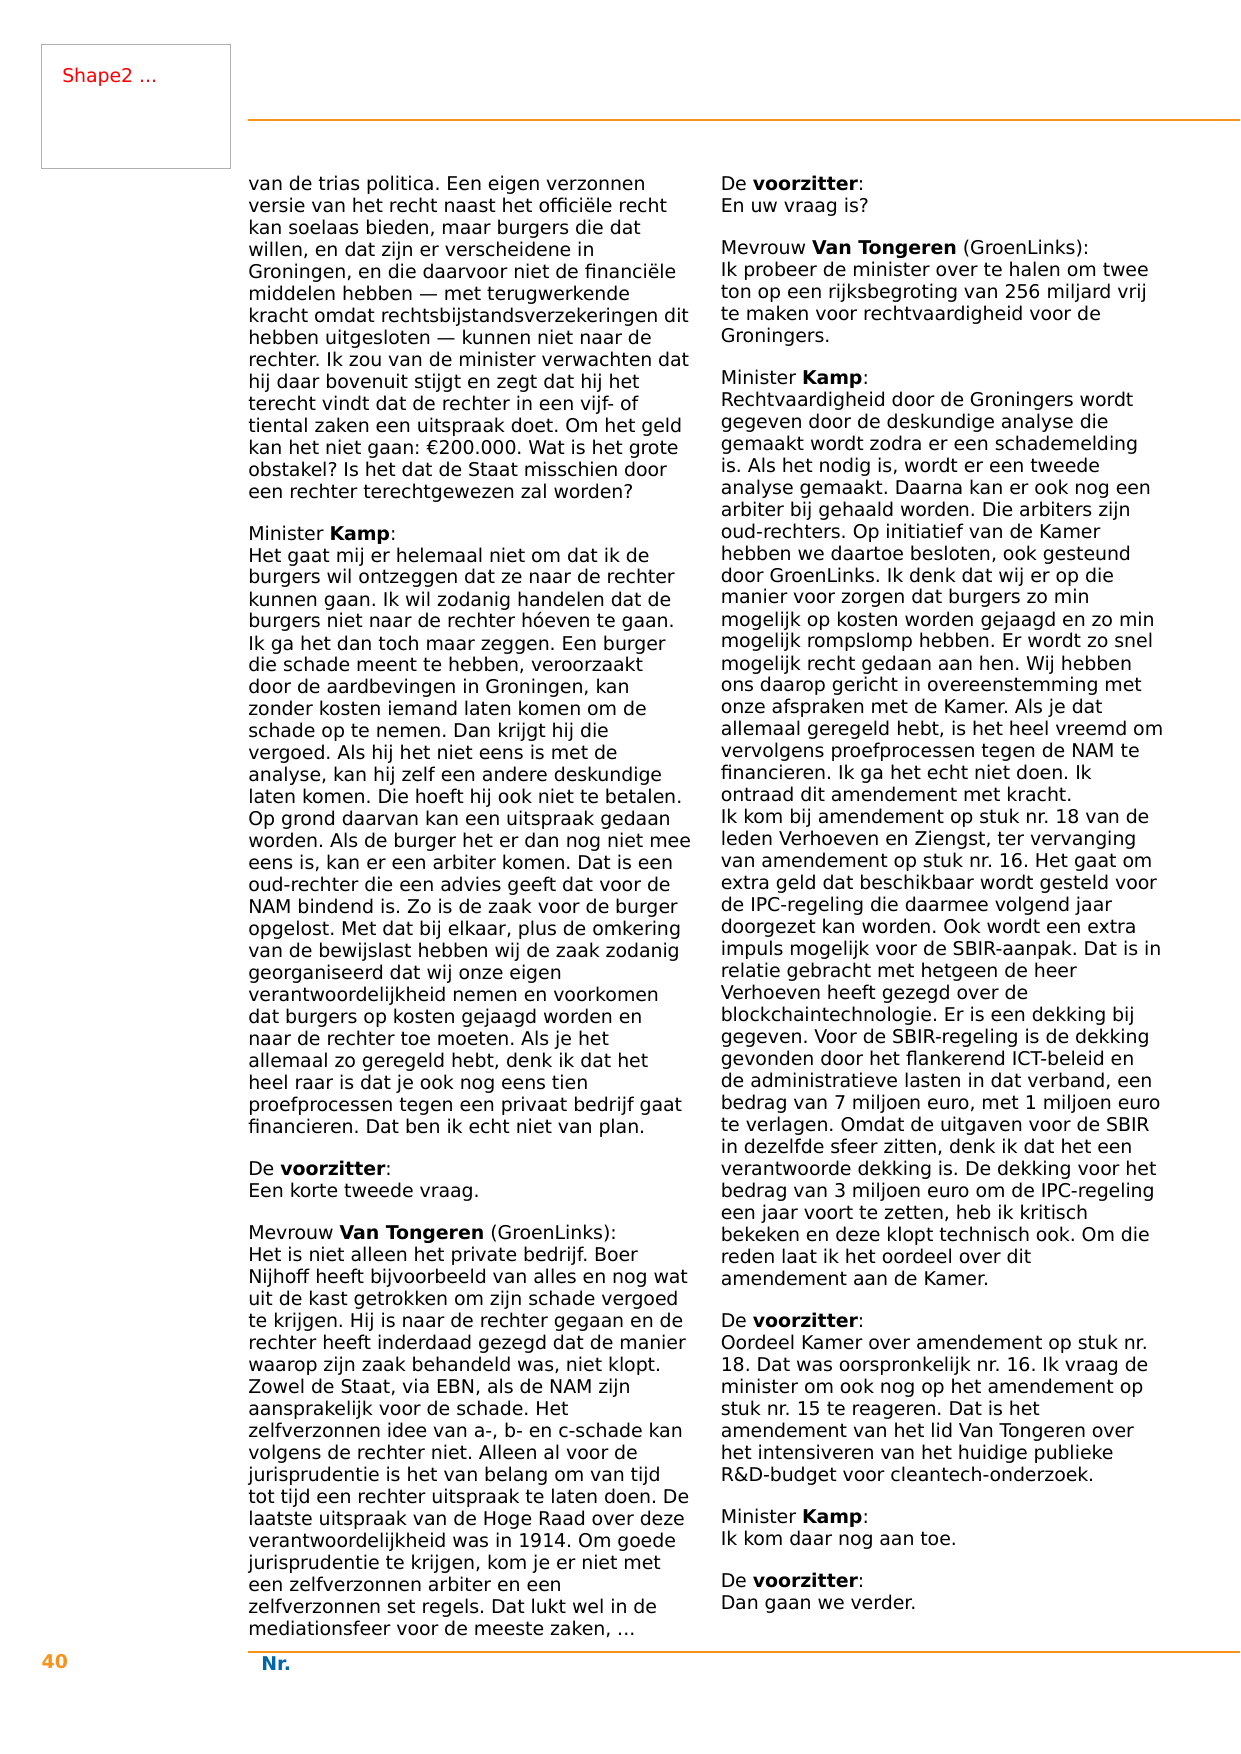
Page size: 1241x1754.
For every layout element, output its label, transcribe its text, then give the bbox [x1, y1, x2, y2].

text De voorzitter: [721, 1569, 1163, 1592]
text Het gaat mij er helemaal niet om dat ik de burgers wil ontzeggen dat ze naar de rechter kunnen gaan. Ik wil zodanig handelen dat de burgers niet naar de rechter hóeven te gaan. Ik ga het dan toch maar zeggen. Een burger die schade meent te hebben, veroorzaakt door de aardbevingen in Groningen, kan zonder kosten iemand laten komen om de schade op te nemen. Dan krijgt hij die vergoed. Als hij het niet eens is met de analyse, kan hij zelf een andere deskundige laten komen. Die hoeft hij ook niet te betalen. Op grond daarvan kan een uitspraak gedaan worden. Als de burger het er dan nog niet mee eens is, kan er een arbiter komen. Dat is een oud-rechter die een advies geeft dat voor de NAM bindend is. Zo is de zaak voor de burger opgelost. Met dat bij elkaar, plus de omkering van de bewijslast hebben wij de zaak zodanig georganiseerd dat wij onze eigen verantwoordelijkheid nemen en voorkomen dat burgers op kosten gejaagd worden en naar de rechter toe moeten. Als je het allemaal zo geregeld hebt, denk ik dat het heel raar is dat je ook nog eens tien proefprocessen tegen een privaat bedrijf gaat financieren. Dat ben ik echt niet van plan. [248, 544, 691, 1138]
text Dan gaan we verder. [721, 1592, 1163, 1613]
text Minister Kamp: [248, 522, 691, 544]
text Mevrouw Van Tongeren (GroenLinks): [248, 1222, 691, 1244]
text van de trias politica. Een eigen verzonnen versie van het recht naast het officiële recht kan soelaas bieden, maar burgers die dat willen, en dat zijn er verscheidene in Groningen, en die daarvoor niet de financiële middelen hebben — met terugwerkende kracht omdat rechtsbijstandsverzekeringen dit hebben uitgesloten — kunnen niet naar de rechter. Ik zou van de minister verwachten dat hij daar bovenuit stijgt en zegt dat hij het terecht vindt dat de rechter in een vijf- of tiental zaken een uitspraak doet. Om het geld kan het niet gaan: €200.000. Wat is het grote obstakel? Is het dat de Staat misschien door een rechter terechtgewezen zal worden? [248, 173, 691, 502]
text Minister Kamp: [721, 1506, 1163, 1528]
text Mevrouw Van Tongeren (GroenLinks): [721, 237, 1163, 259]
text Minister Kamp: [721, 367, 1163, 389]
text Ik kom bij amendement op stuk nr. 18 van de leden Verhoeven en Ziengst, ter vervanging van amendement op stuk nr. 16. Het gaat om extra geld dat beschikbaar wordt gesteld voor de IPC-regeling die daarmee volgend jaar doorgezet kan worden. Ook wordt een extra impuls mogelijk voor de SBIR-aanpak. Dat is in relatie gebracht met hetgeen de heer Verhoeven heeft gezegd over de blockchaintechnologie. Er is een dekking bij gegeven. Voor de SBIR-regeling is de dekking gevonden door het flankerend ICT-beleid en de administratieve lasten in dat verband, een bedrag van 7 miljoen euro, met 1 miljoen euro te verlagen. Omdat de uitgaven voor de SBIR in dezelfde sfeer zitten, denk ik dat het een verantwoorde dekking is. De dekking voor het bedrag van 3 miljoen euro om de IPC-regeling een jaar voort te zetten, heb ik kritisch bekeken en deze klopt technisch ook. Om die reden laat ik het oordeel over dit amendement aan de Kamer. [721, 806, 1163, 1290]
text En uw vraag is? [721, 195, 1163, 217]
text Een korte tweede vraag. [248, 1180, 691, 1202]
text Het is niet alleen het private bedrijf. Boer Nijhoff heeft bijvoorbeeld van alles en nog wat uit de kast getrokken om zijn schade vergoed te krijgen. Hij is naar de rechter gegaan en de rechter heeft inderdaad gezegd dat de manier waarop zijn zaak behandeld was, niet klopt. Zowel de Staat, via EBN, als de NAM zijn aansprakelijk voor de schade. Het zelfverzonnen idee van a-, b- en c-schade kan volgens de rechter niet. Alleen al voor de jurisprudentie is het van belang om van tijd tot tijd een rechter uitspraak te laten doen. De laatste uitspraak van de Hoge Raad over deze verantwoordelijkheid was in 1914. Om goede jurisprudentie te krijgen, kom je er niet met een zelfverzonnen arbiter en een zelfverzonnen set regels. Dat lukt wel in de mediationsfeer voor de meeste zaken, ... [248, 1244, 691, 1639]
text Oordeel Kamer over amendement op stuk nr. 18. Dat was oorspronkelijk nr. 16. Ik vraag de minister om ook nog op het amendement op stuk nr. 15 te reageren. Dat is het amendement van het lid Van Tongeren over het intensiveren van het huidige publieke R&D-budget voor cleantech-onderzoek. [721, 1332, 1163, 1486]
text De voorzitter: [248, 1158, 691, 1180]
text Ik probeer de minister over te halen om twee ton op een rijksbegroting van 256 miljard vrij te maken voor rechtvaardigheid voor de Groningers. [721, 259, 1163, 347]
text De voorzitter: [721, 1310, 1163, 1332]
text De voorzitter: [721, 173, 1163, 195]
text Ik kom daar nog aan toe. [721, 1528, 1163, 1549]
text Rechtvaardigheid door de Groningers wordt gegeven door de deskundige analyse die gemaakt wordt zodra er een schademelding is. Als het nodig is, wordt er een tweede analyse gemaakt. Daarna kan er ook nog een arbiter bij gehaald worden. Die arbiters zijn oud-rechters. Op initiatief van de Kamer hebben we daartoe besloten, ook gesteund door GroenLinks. Ik denk dat wij er op die manier voor zorgen dat burgers zo min mogelijk op kosten worden gejaagd en zo min mogelijk rompslomp hebben. Er wordt zo snel mogelijk recht gedaan aan hen. Wij hebben ons daarop gericht in overeenstemming met onze afspraken met de Kamer. Als je dat allemaal geregeld hebt, is het heel vreemd om vervolgens proefprocessen tegen de NAM te financieren. Ik ga het echt niet doen. Ik ontraad dit amendement met kracht. [721, 389, 1163, 806]
